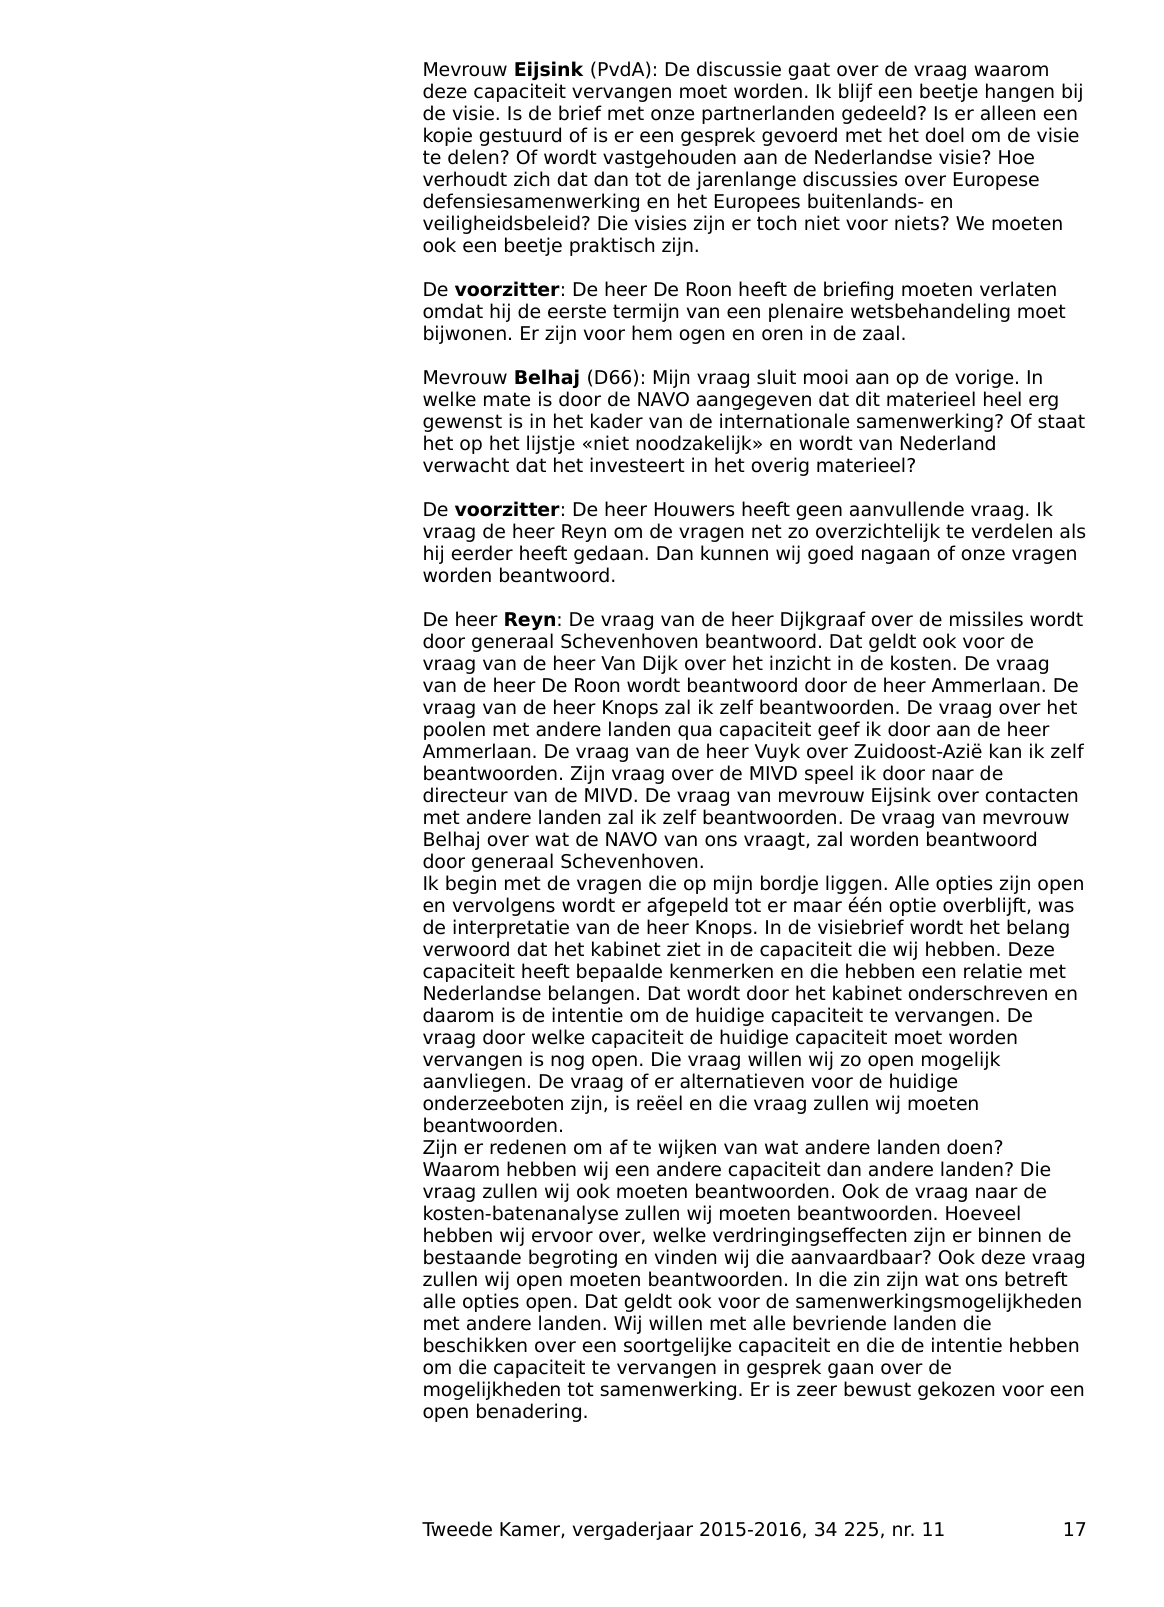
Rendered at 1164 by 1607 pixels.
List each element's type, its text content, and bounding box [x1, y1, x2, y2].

text Zijn er redenen om af te wijken van wat andere landen doen? Waarom hebben wij een andere capaciteit dan andere landen? Die vraag zullen wij ook moeten beantwoorden. Ook de vraag naar de kosten-batenanalyse zullen wij moeten beantwoorden. Hoeveel hebben wij ervoor over, welke verdringingseffecten zijn er binnen de bestaande begroting en vinden wij die aanvaardbaar? Ook deze vraag zullen wij open moeten beantwoorden. In die zin zijn wat ons betreft alle opties open. Dat geldt ook voor de samenwerkingsmogelijkheden met andere landen. Wij willen met alle bevriende landen die beschikken over een soortgelijke capaciteit en die de intentie hebben om die capaciteit te vervangen in gesprek gaan over de mogelijkheden tot samenwerking. Er is zeer bewust gekozen voor een open benadering. [422, 1137, 1087, 1423]
text Mevrouw Eijsink (PvdA): De discussie gaat over de vraag waarom deze capaciteit vervangen moet worden. Ik blijf een beetje hangen bij de visie. Is de brief met onze partnerlanden gedeeld? Is er alleen een kopie gestuurd of is er een gesprek gevoerd met het doel om de visie te delen? Of wordt vastgehouden aan de Nederlandse visie? Hoe verhoudt zich dat dan tot de jarenlange discussies over Europese defensiesamenwerking en het Europees buitenlands- en veiligheidsbeleid? Die visies zijn er toch niet voor niets? We moeten ook een beetje praktisch zijn. [422, 59, 1087, 257]
text De voorzitter: De heer De Roon heeft de briefing moeten verlaten omdat hij de eerste termijn van een plenaire wetsbehandeling moet bijwonen. Er zijn voor hem ogen en oren in de zaal. [422, 279, 1087, 345]
text De heer Reyn: De vraag van de heer Dijkgraaf over de missiles wordt door generaal Schevenhoven beantwoord. Dat geldt ook voor de vraag van de heer Van Dijk over het inzicht in de kosten. De vraag van de heer De Roon wordt beantwoord door de heer Ammerlaan. De vraag van de heer Knops zal ik zelf beantwoorden. De vraag over het poolen met andere landen qua capaciteit geef ik door aan de heer Ammerlaan. De vraag van de heer Vuyk over Zuidoost-Azië kan ik zelf beantwoorden. Zijn vraag over de MIVD speel ik door naar de directeur van de MIVD. De vraag van mevrouw Eijsink over contacten met andere landen zal ik zelf beantwoorden. De vraag van mevrouw Belhaj over wat de NAVO van ons vraagt, zal worden beantwoord door generaal Schevenhoven. [422, 609, 1087, 873]
text Ik begin met de vragen die op mijn bordje liggen. Alle opties zijn open en vervolgens wordt er afgepeld tot er maar één optie overblijft, was de interpretatie van de heer Knops. In de visiebrief wordt het belang verwoord dat het kabinet ziet in de capaciteit die wij hebben. Deze capaciteit heeft bepaalde kenmerken en die hebben een relatie met Nederlandse belangen. Dat wordt door het kabinet onderschreven en daarom is de intentie om de huidige capaciteit te vervangen. De vraag door welke capaciteit de huidige capaciteit moet worden vervangen is nog open. Die vraag willen wij zo open mogelijk aanvliegen. De vraag of er alternatieven voor de huidige onderzeeboten zijn, is reëel en die vraag zullen wij moeten beantwoorden. [422, 873, 1087, 1137]
text De voorzitter: De heer Houwers heeft geen aanvullende vraag. Ik vraag de heer Reyn om de vragen net zo overzichtelijk te verdelen als hij eerder heeft gedaan. Dan kunnen wij goed nagaan of onze vragen worden beantwoord. [422, 499, 1087, 587]
text Mevrouw Belhaj (D66): Mijn vraag sluit mooi aan op de vorige. In welke mate is door de NAVO aangegeven dat dit materieel heel erg gewenst is in het kader van de internationale samenwerking? Of staat het op het lijstje «niet noodzakelijk» en wordt van Nederland verwacht dat het investeert in het overig materieel? [422, 367, 1087, 477]
